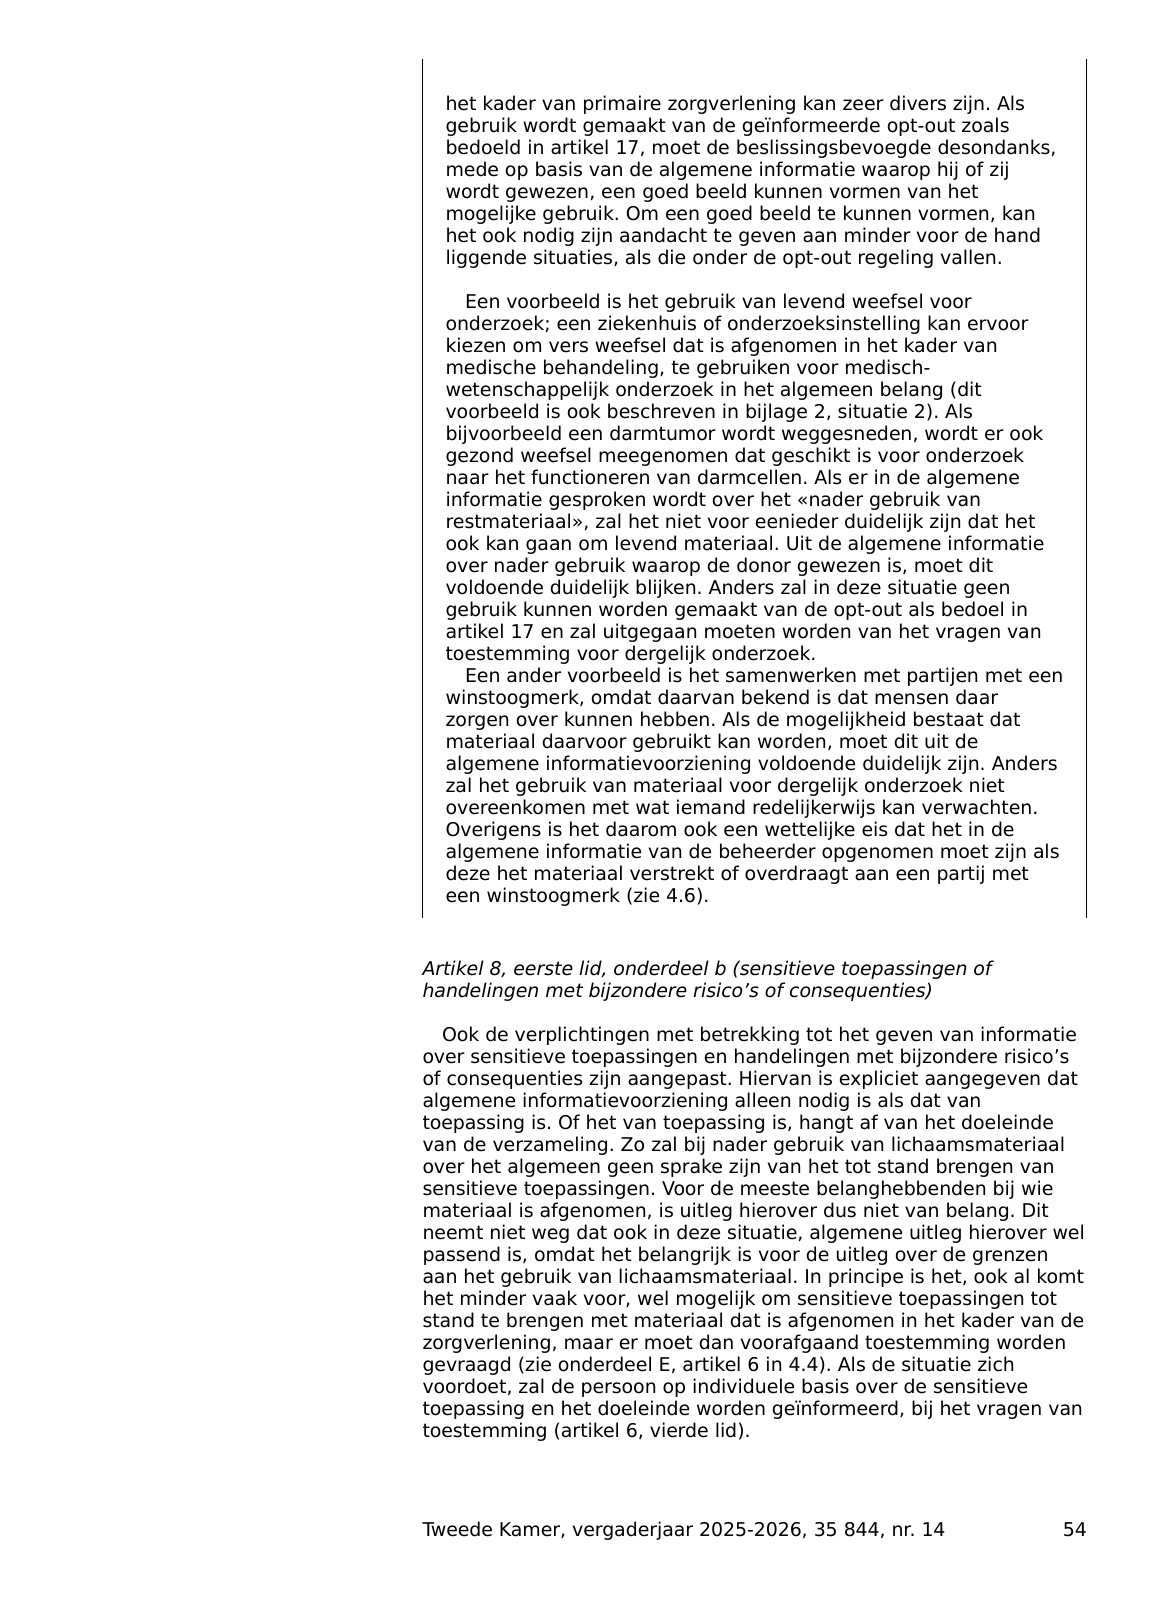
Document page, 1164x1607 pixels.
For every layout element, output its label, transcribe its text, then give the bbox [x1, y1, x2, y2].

subtitle Artikel 8, eerste lid, onderdeel b (sensitieve toepassingen of handelingen met bijzondere risico’s of consequenties) [422, 958, 1087, 1002]
table_header het kader van primaire zorgverlening kan zeer divers zijn. Als gebruik wordt gemaakt van de geïnformeerde opt-out zoals bedoeld in artikel 17, moet de beslissingsbevoegde desondanks, mede op basis van de algemene informatie waarop hij of zij wordt gewezen, een goed beeld kunnen vormen van het mogelijke gebruik. Om een goed beeld te kunnen vormen, kan het ook nodig zijn aandacht te geven aan minder voor de hand liggende situaties, als die onder de opt-out regeling vallen. Een voorbeeld is het gebruik van levend weefsel voor onderzoek; een ziekenhuis of onderzoeksinstelling kan ervoor kiezen om vers weefsel dat is afgenomen in het kader van medische behandeling, te gebruiken voor medisch-wetenschappelijk onderzoek in het algemeen belang (dit voorbeeld is ook beschreven in bijlage 2, situatie 2). Als bijvoorbeeld een darmtumor wordt weggesneden, wordt er ook gezond weefsel meegenomen dat geschikt is voor onderzoek naar het functioneren van darmcellen. Als er in de algemene informatie gesproken wordt over het «nader gebruik van restmateriaal», zal het niet voor eenieder duidelijk zijn dat het ook kan gaan om levend materiaal. Uit de algemene informatie over nader gebruik waarop de donor gewezen is, moet dit voldoende duidelijk blijken. Anders zal in deze situatie geen gebruik kunnen worden gemaakt van de opt-out als bedoel in artikel 17 en zal uitgegaan moeten worden van het vragen van toestemming voor dergelijk onderzoek. Een ander voorbeeld is het samenwerken met partijen met een winstoogmerk, omdat daarvan bekend is dat mensen daar zorgen over kunnen hebben. Als de mogelijkheid bestaat dat materiaal daarvoor gebruikt kan worden, moet dit uit de algemene informatievoorziening voldoende duidelijk zijn. Anders zal het gebruik van materiaal voor dergelijk onderzoek niet overeenkomen met wat iemand redelijkerwijs kan verwachten. Overigens is het daarom ook een wettelijke eis dat het in de algemene informatie van de beheerder opgenomen moet zijn als deze het materiaal verstrekt of overdraagt aan een partij met een winstoogmerk (zie 4.6). [423, 59, 1086, 918]
text Ook de verplichtingen met betrekking tot het geven van informatie over sensitieve toepassingen en handelingen met bijzondere risico’s of consequenties zijn aangepast. Hiervan is expliciet aangegeven dat algemene informatievoorziening alleen nodig is als dat van toepassing is. Of het van toepassing is, hangt af van het doeleinde van de verzameling. Zo zal bij nader gebruik van lichaamsmateriaal over het algemeen geen sprake zijn van het tot stand brengen van sensitieve toepassingen. Voor de meeste belanghebbenden bij wie materiaal is afgenomen, is uitleg hierover dus niet van belang. Dit neemt niet weg dat ook in deze situatie, algemene uitleg hierover wel passend is, omdat het belangrijk is voor de uitleg over de grenzen aan het gebruik van lichaamsmateriaal. In principe is het, ook al komt het minder vaak voor, wel mogelijk om sensitieve toepassingen tot stand te brengen met materiaal dat is afgenomen in het kader van de zorgverlening, maar er moet dan voorafgaand toestemming worden gevraagd (zie onderdeel E, artikel 6 in 4.4). Als de situatie zich voordoet, zal de persoon op individuele basis over de sensitieve toepassing en het doeleinde worden geïnformeerd, bij het vragen van toestemming (artikel 6, vierde lid). [422, 1024, 1087, 1442]
